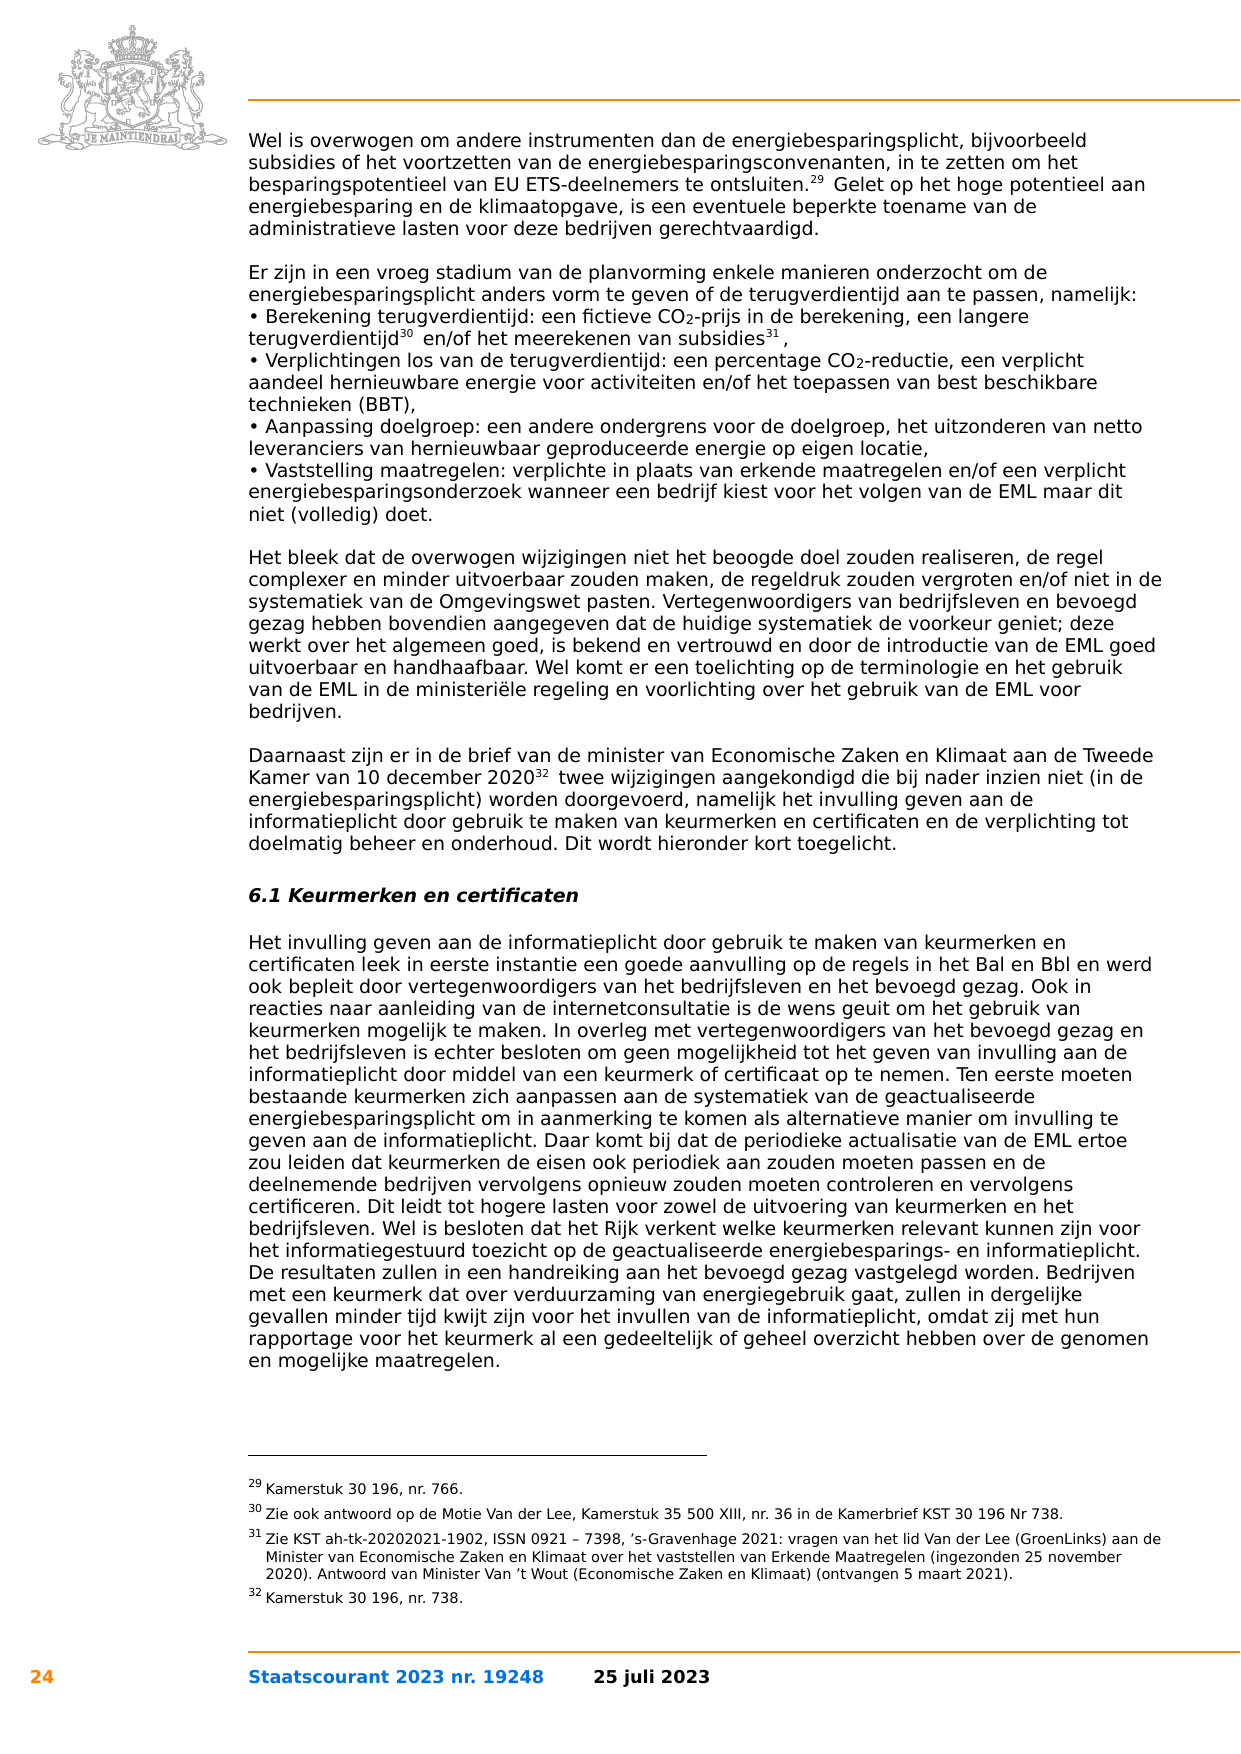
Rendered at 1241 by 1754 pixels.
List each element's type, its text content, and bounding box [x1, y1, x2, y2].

text Er zijn in een vroeg stadium van de planvorming enkele manieren onderzocht om de energiebesparingsplicht anders vorm te geven of de terugverdientijd aan te passen, namelijk: [248, 262, 1163, 306]
text • Vaststelling maatregelen: verplichte in plaats van erkende maatregelen en/of een verplicht energiebesparingsonderzoek wanneer een bedrijf kiest voor het volgen van de EML maar dit niet (volledig) doet. [248, 459, 1163, 525]
text Het bleek dat de overwogen wijzigingen niet het beoogde doel zouden realiseren, de regel complexer en minder uitvoerbaar zouden maken, de regeldruk zouden vergroten en/of niet in de systematiek van de Omgevingswet pasten. Vertegenwoordigers van bedrijfsleven en bevoegd gezag hebben bovendien aangegeven dat de huidige systematiek de voorkeur geniet; deze werkt over het algemeen goed, is bekend en vertrouwd en door de introductie van de EML goed uitvoerbaar en handhaafbaar. Wel komt er een toelichting op de terminologie en het gebruik van de EML in de ministeriële regeling en voorlichting over het gebruik van de EML voor bedrijven. [248, 547, 1163, 723]
text Zie KST ah-tk-20202021-1902, ISSN 0921 – 7398, ’s-Gravenhage 2021: vragen van het lid Van der Lee (GroenLinks) aan de Minister van Economische Zaken en Klimaat over het vaststellen van Erkende Maatregelen (ingezonden 25 november 2020). Antwoord van Minister Van ’t Wout (Economische Zaken en Klimaat) (ontvangen 5 maart 2021). [248, 1527, 1163, 1583]
text • Verplichtingen los van de terugverdientijd: een percentage CO2-reductie, een verplicht aandeel hernieuwbare energie voor activiteiten en/of het toepassen van best beschikbare technieken (BBT), [248, 349, 1163, 416]
subtitle 6.1 Keurmerken en certificaten [248, 885, 1163, 907]
text • Berekening terugverdientijd: een fictieve CO2-prijs in de berekening, een langere terugverdientijd en/of het meerekenen van subsidies, [248, 306, 1163, 349]
text Daarnaast zijn er in de brief van de minister van Economische Zaken en Klimaat aan de Tweede Kamer van 10 december 2020 twee wijzigingen aangekondigd die bij nader inzien niet (in de energiebesparingsplicht) worden doorgevoerd, namelijk het invulling geven aan de informatieplicht door gebruik te maken van keurmerken en certificaten en de verplichting tot doelmatig beheer en onderhoud. Dit wordt hieronder kort toegelicht. [248, 745, 1163, 855]
text Wel is overwogen om andere instrumenten dan de energiebesparingsplicht, bijvoorbeeld subsidies of het voortzetten van de energiebesparingsconvenanten, in te zetten om het besparingspotentieel van EU ETS-deelnemers te ontsluiten. Gelet op het hoge potentieel aan energiebesparing en de klimaatopgave, is een eventuele beperkte toename van de administratieve lasten voor deze bedrijven gerechtvaardigd. [248, 130, 1163, 240]
text Kamerstuk 30 196, nr. 738. [248, 1586, 1163, 1608]
text • Aanpassing doelgroep: een andere ondergrens voor de doelgroep, het uitzonderen van netto leveranciers van hernieuwbaar geproduceerde energie op eigen locatie, [248, 416, 1163, 459]
text Het invulling geven aan de informatieplicht door gebruik te maken van keurmerken en certificaten leek in eerste instantie een goede aanvulling op de regels in het Bal en Bbl en werd ook bepleit door vertegenwoordigers van het bedrijfsleven en het bevoegd gezag. Ook in reacties naar aanleiding van de internetconsultatie is de wens geuit om het gebruik van keurmerken mogelijk te maken. In overleg met vertegenwoordigers van het bevoegd gezag en het bedrijfsleven is echter besloten om geen mogelijkheid tot het geven van invulling aan de informatieplicht door middel van een keurmerk of certificaat op te nemen. Ten eerste moeten bestaande keurmerken zich aanpassen aan de systematiek van de geactualiseerde energiebesparingsplicht om in aanmerking te komen als alternatieve manier om invulling te geven aan de informatieplicht. Daar komt bij dat de periodieke actualisatie van de EML ertoe zou leiden dat keurmerken de eisen ook periodiek aan zouden moeten passen en de deelnemende bedrijven vervolgens opnieuw zouden moeten controleren en vervolgens certificeren. Dit leidt tot hogere lasten voor zowel de uitvoering van keurmerken en het bedrijfsleven. Wel is besloten dat het Rijk verkent welke keurmerken relevant kunnen zijn voor het informatiegestuurd toezicht op de geactualiseerde energiebesparings- en informatieplicht. De resultaten zullen in een handreiking aan het bevoegd gezag vastgelegd worden. Bedrijven met een keurmerk dat over verduurzaming van energiegebruik gaat, zullen in dergelijke gevallen minder tijd kwijt zijn voor het invullen van de informatieplicht, omdat zij met hun rapportage voor het keurmerk al een gedeeltelijk of geheel overzicht hebben over de genomen en mogelijke maatregelen. [248, 932, 1163, 1371]
text Kamerstuk 30 196, nr. 766. [248, 1477, 1163, 1499]
picture [38, 25, 227, 150]
text Zie ook antwoord op de Motie Van der Lee, Kamerstuk 35 500 XIII, nr. 36 in de Kamerbrief KST 30 196 Nr 738. [248, 1502, 1163, 1524]
